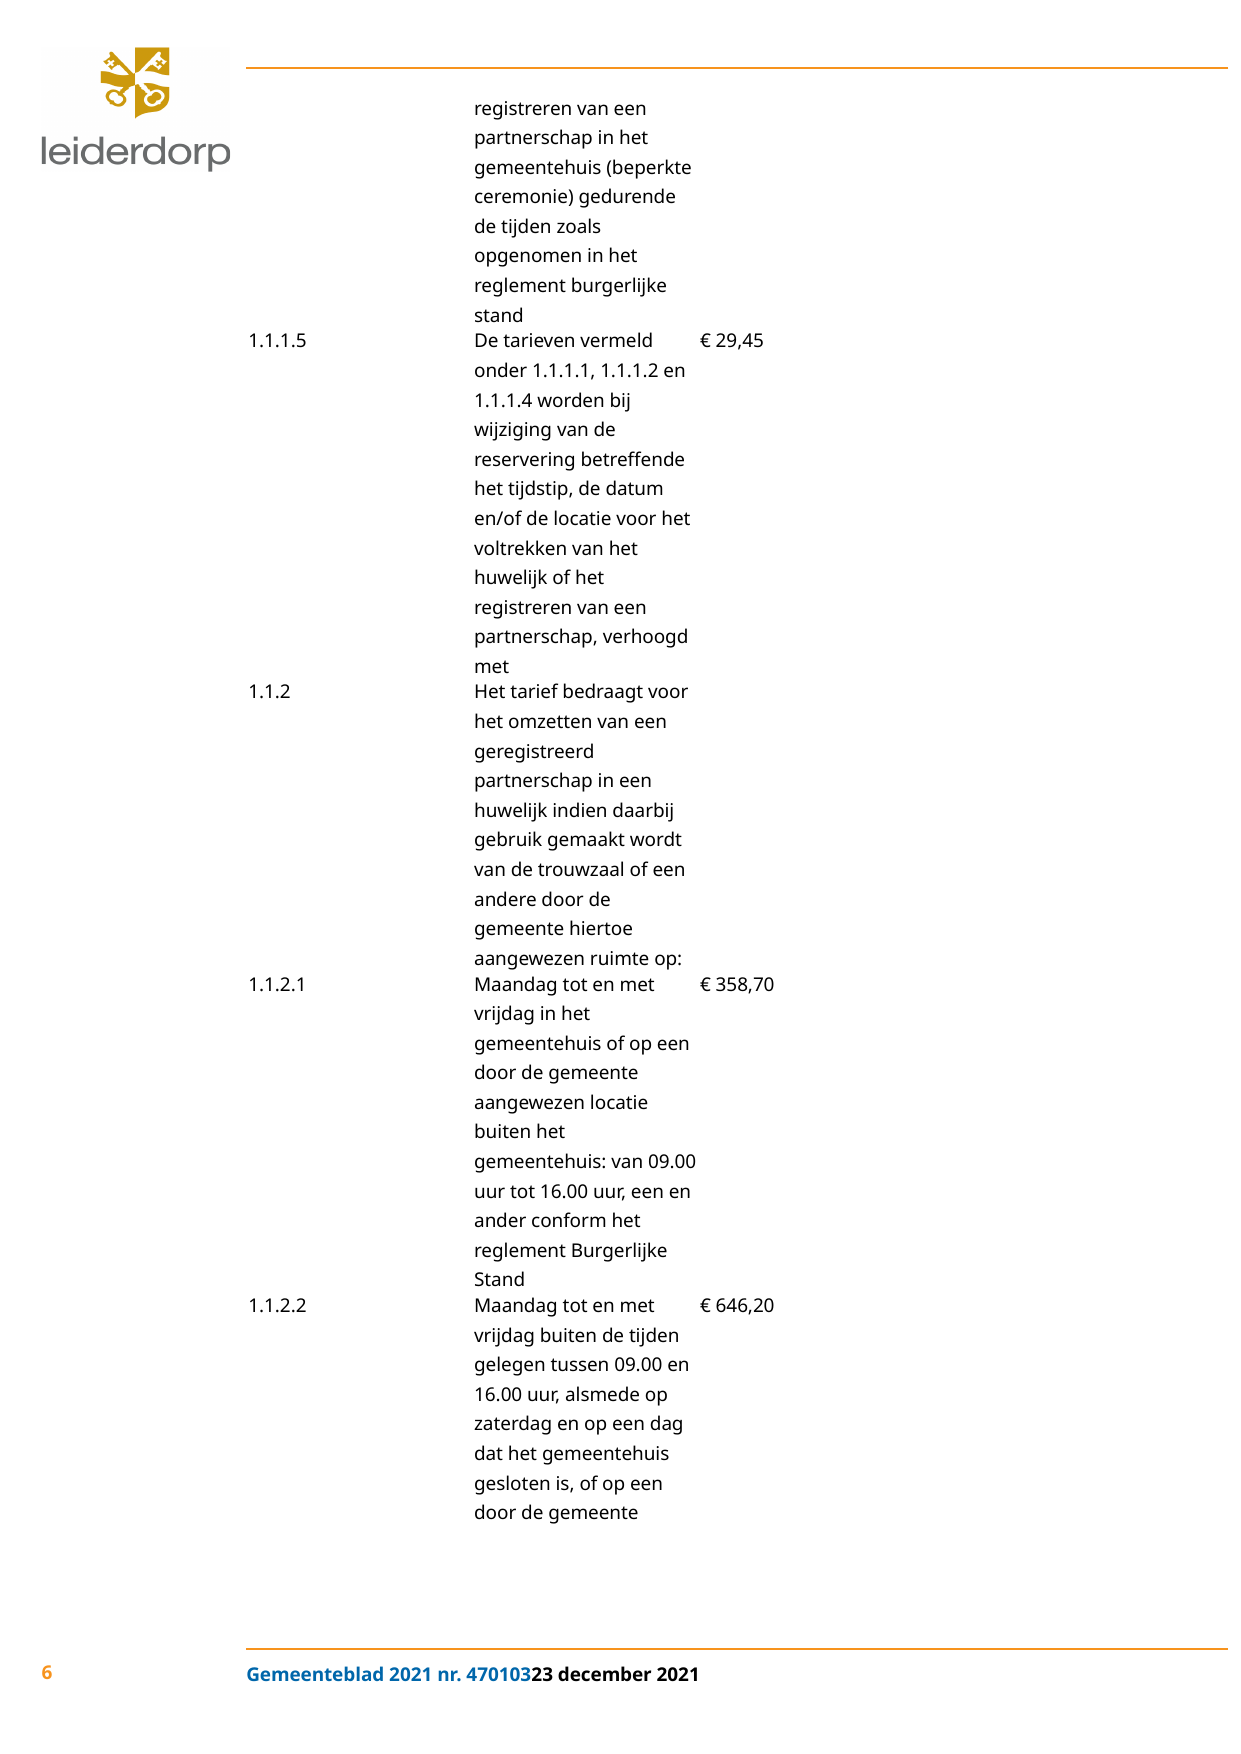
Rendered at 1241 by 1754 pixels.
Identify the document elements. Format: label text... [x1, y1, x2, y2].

table_cell € 358,70 [700, 971, 1152, 1292]
table_cell [700, 679, 1152, 971]
table_cell registreren van een partnerschap in het gemeentehuis (beperkte ceremonie) gedurende de tijden zoals opgenomen in het reglement burgerlijke stand [474, 95, 700, 328]
table_cell 1.1.2 [248, 679, 474, 971]
table_cell Maandag tot en met vrijdag buiten de tijden gelegen tussen 09.00 en 16.00 uur, alsmede op zaterdag en op een dag dat het gemeentehuis gesloten is, of op een door de gemeente [474, 1292, 700, 1525]
table_cell € 29,45 [700, 328, 1152, 679]
table_cell [248, 95, 474, 328]
table_cell De tarieven vermeld onder 1.1.1.1, 1.1.1.2 en 1.1.1.4 worden bij wijziging van de reservering betreffende het tijdstip, de datum en/of de locatie voor het voltrekken van het huwelijk of het registreren van een partnerschap, verhoogd met [474, 328, 700, 679]
table_cell Het tarief bedraagt voor het omzetten van een geregistreerd partnerschap in een huwelijk indien daarbij gebruik gemaakt wordt van de trouwzaal of een andere door de gemeente hiertoe aangewezen ruimte op: [474, 679, 700, 971]
table_cell 1.1.2.1 [248, 971, 474, 1292]
table_cell € 646,20 [700, 1292, 1152, 1525]
table_cell 1.1.1.5 [248, 328, 474, 679]
table_cell [700, 95, 1152, 328]
table_cell Maandag tot en met vrijdag in het gemeentehuis of op een door de gemeente aangewezen locatie buiten het gemeentehuis: van 09.00 uur tot 16.00 uur, een en ander conform het reglement Burgerlijke Stand [474, 971, 700, 1292]
table_cell 1.1.2.2 [248, 1292, 474, 1525]
picture [41, 47, 231, 172]
